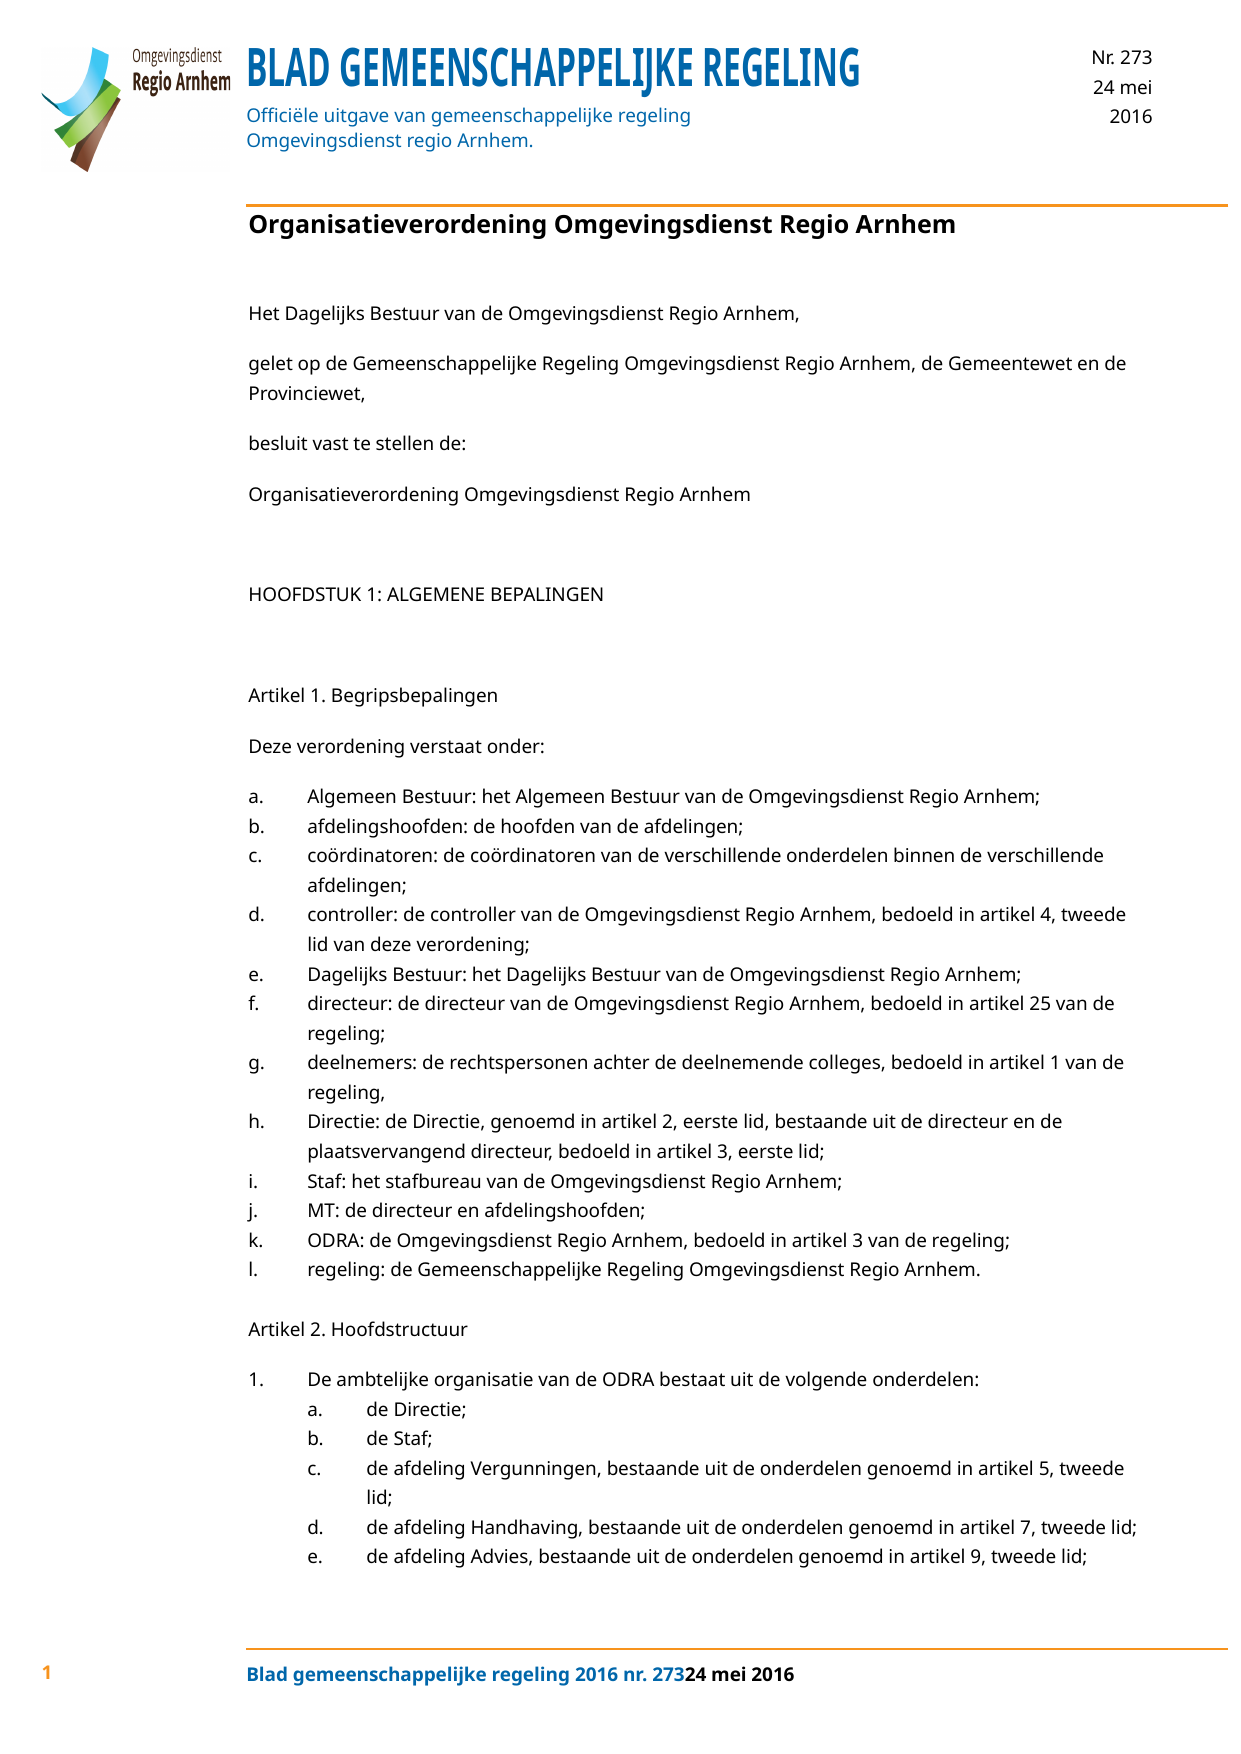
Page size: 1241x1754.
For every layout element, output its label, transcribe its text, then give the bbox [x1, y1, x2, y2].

list Dagelijks Bestuur: het Dagelijks Bestuur van de Omgevingsdienst Regio Arnhem; [248, 961, 1152, 986]
list MT: de directeur en afdelingshoofden; [248, 1197, 1152, 1223]
text Artikel 2. Hoofdstructuur [248, 1316, 1152, 1341]
list de afdeling Vergunningen, bestaande uit de onderdelen genoemd in artikel 5, tweede lid; [307, 1455, 1152, 1510]
text gelet op de Gemeenschappelijke Regeling Omgevingsdienst Regio Arnhem, de Gemeentewet en de Provinciewet, [248, 350, 1152, 406]
list Algemeen Bestuur: het Algemeen Bestuur van de Omgevingsdienst Regio Arnhem; [248, 783, 1152, 809]
list De ambtelijke organisatie van de ODRA bestaat uit de volgende onderdelen: [248, 1366, 1152, 1392]
list Staf: het stafbureau van de Omgevingsdienst Regio Arnhem; [248, 1168, 1152, 1193]
text Organisatieverordening Omgevingsdienst Regio Arnhem [248, 207, 1152, 241]
text HOOFDSTUK 1: ALGEMENE BEPALINGEN [248, 582, 1152, 607]
list regeling: de Gemeenschappelijke Regeling Omgevingsdienst Regio Arnhem. [248, 1257, 1152, 1282]
list afdelingshoofden: de hoofden van de afdelingen; [248, 813, 1152, 838]
text Deze verordening verstaat onder: [248, 733, 1152, 758]
list ODRA: de Omgevingsdienst Regio Arnhem, bedoeld in artikel 3 van de regeling; [248, 1227, 1152, 1253]
list de afdeling Handhaving, bestaande uit de onderdelen genoemd in artikel 7, tweede lid; [307, 1514, 1152, 1540]
list de Staf; [307, 1425, 1152, 1451]
list coördinatoren: de coördinatoren van de verschillende onderdelen binnen de verschillende afdelingen; [248, 842, 1152, 898]
list de Directie; [307, 1396, 1152, 1421]
text Het Dagelijks Bestuur van de Omgevingsdienst Regio Arnhem, [248, 300, 1152, 326]
list directeur: de directeur van de Omgevingsdienst Regio Arnhem, bedoeld in artikel 25 van de regeling; [248, 990, 1152, 1046]
list deelnemers: de rechtspersonen achter de deelnemende colleges, bedoeld in artikel 1 van de regeling, [248, 1049, 1152, 1105]
text Artikel 1. Begripsbepalingen [248, 682, 1152, 708]
list de afdeling Advies, bestaande uit de onderdelen genoemd in artikel 9, tweede lid; [307, 1544, 1152, 1569]
text Organisatieverordening Omgevingsdienst Regio Arnhem [248, 481, 1152, 506]
list Directie: de Directie, genoemd in artikel 2, eerste lid, bestaande uit de directeur en de plaatsvervangend directeur, bedoeld in artikel 3, eerste lid; [248, 1109, 1152, 1164]
text besluit vast te stellen de: [248, 430, 1152, 456]
picture [41, 47, 231, 172]
list controller: de controller van de Omgevingsdienst Regio Arnhem, bedoeld in artikel 4, tweede lid van deze verordening; [248, 902, 1152, 957]
